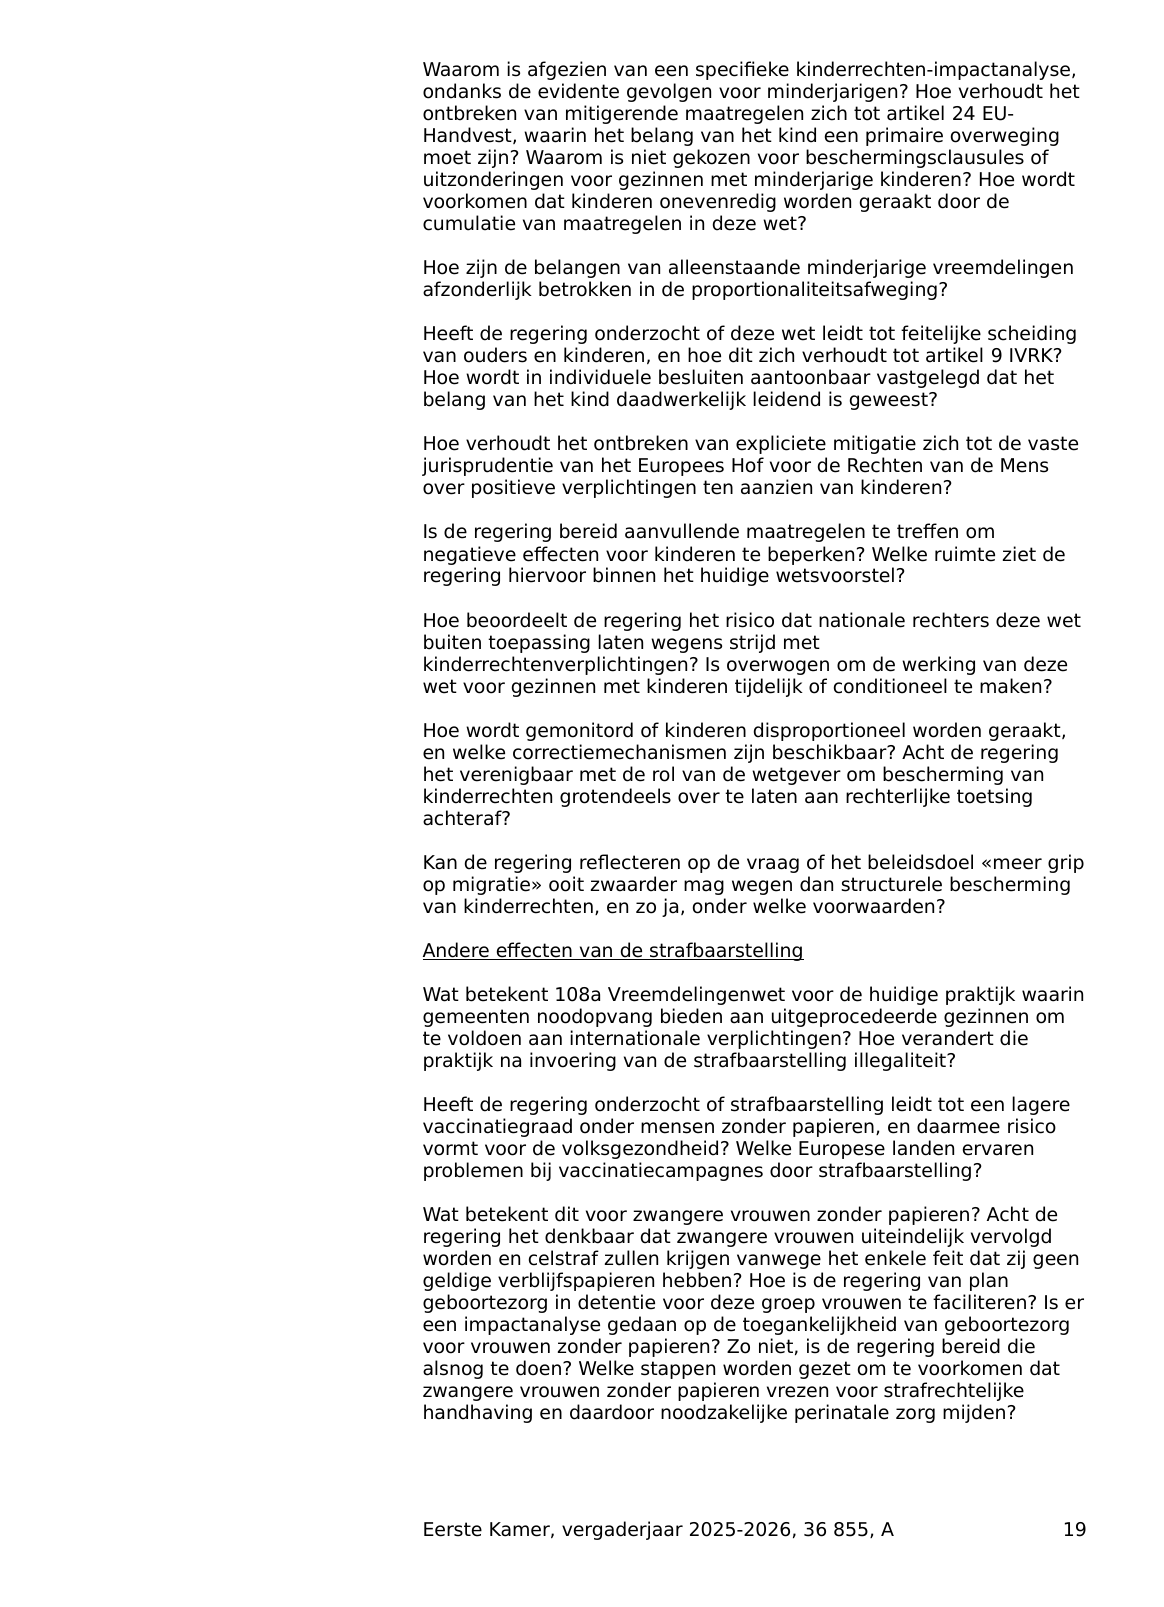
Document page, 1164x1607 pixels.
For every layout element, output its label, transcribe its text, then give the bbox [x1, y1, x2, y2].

text Is de regering bereid aanvullende maatregelen te treffen om negatieve effecten voor kinderen te beperken? Welke ruimte ziet de regering hiervoor binnen het huidige wetsvoorstel? [422, 521, 1087, 587]
text Kan de regering reflecteren op de vraag of het beleidsdoel «meer grip op migratie» ooit zwaarder mag wegen dan structurele bescherming van kinderrechten, en zo ja, onder welke voorwaarden? [422, 852, 1087, 918]
text Wat betekent dit voor zwangere vrouwen zonder papieren? Acht de regering het denkbaar dat zwangere vrouwen uiteindelijk vervolgd worden en celstraf zullen krijgen vanwege het enkele feit dat zij geen geldige verblijfspapieren hebben? Hoe is de regering van plan geboortezorg in detentie voor deze groep vrouwen te faciliteren? Is er een impactanalyse gedaan op de toegankelijkheid van geboortezorg voor vrouwen zonder papieren? Zo niet, is de regering bereid die alsnog te doen? Welke stappen worden gezet om te voorkomen dat zwangere vrouwen zonder papieren vrezen voor strafrechtelijke handhaving en daardoor noodzakelijke perinatale zorg mijden? [422, 1204, 1087, 1424]
text Hoe verhoudt het ontbreken van expliciete mitigatie zich tot de vaste jurisprudentie van het Europees Hof voor de Rechten van de Mens over positieve verplichtingen ten aanzien van kinderen? [422, 433, 1087, 499]
text Hoe beoordeelt de regering het risico dat nationale rechters deze wet buiten toepassing laten wegens strijd met kinderrechtenverplichtingen? Is overwogen om de werking van deze wet voor gezinnen met kinderen tijdelijk of conditioneel te maken? [422, 609, 1087, 697]
text Waarom is afgezien van een specifieke kinderrechten-impactanalyse, ondanks de evidente gevolgen voor minderjarigen? Hoe verhoudt het ontbreken van mitigerende maatregelen zich tot artikel 24 EU-Handvest, waarin het belang van het kind een primaire overweging moet zijn? Waarom is niet gekozen voor beschermingsclausules of uitzonderingen voor gezinnen met minderjarige kinderen? Hoe wordt voorkomen dat kinderen onevenredig worden geraakt door de cumulatie van maatregelen in deze wet? [422, 59, 1087, 235]
text Heeft de regering onderzocht of strafbaarstelling leidt tot een lagere vaccinatiegraad onder mensen zonder papieren, en daarmee risico vormt voor de volksgezondheid? Welke Europese landen ervaren problemen bij vaccinatiecampagnes door strafbaarstelling? [422, 1094, 1087, 1182]
text Wat betekent 108a Vreemdelingenwet voor de huidige praktijk waarin gemeenten noodopvang bieden aan uitgeprocedeerde gezinnen om te voldoen aan internationale verplichtingen? Hoe verandert die praktijk na invoering van de strafbaarstelling illegaliteit? [422, 984, 1087, 1072]
subtitle Andere effecten van de strafbaarstelling [422, 940, 1087, 962]
text Hoe zijn de belangen van alleenstaande minderjarige vreemdelingen afzonderlijk betrokken in de proportionaliteitsafweging? [422, 257, 1087, 301]
text Hoe wordt gemonitord of kinderen disproportioneel worden geraakt, en welke correctiemechanismen zijn beschikbaar? Acht de regering het verenigbaar met de rol van de wetgever om bescherming van kinderrechten grotendeels over te laten aan rechterlijke toetsing achteraf? [422, 720, 1087, 829]
text Heeft de regering onderzocht of deze wet leidt tot feitelijke scheiding van ouders en kinderen, en hoe dit zich verhoudt tot artikel 9 IVRK? Hoe wordt in individuele besluiten aantoonbaar vastgelegd dat het belang van het kind daadwerkelijk leidend is geweest? [422, 323, 1087, 411]
